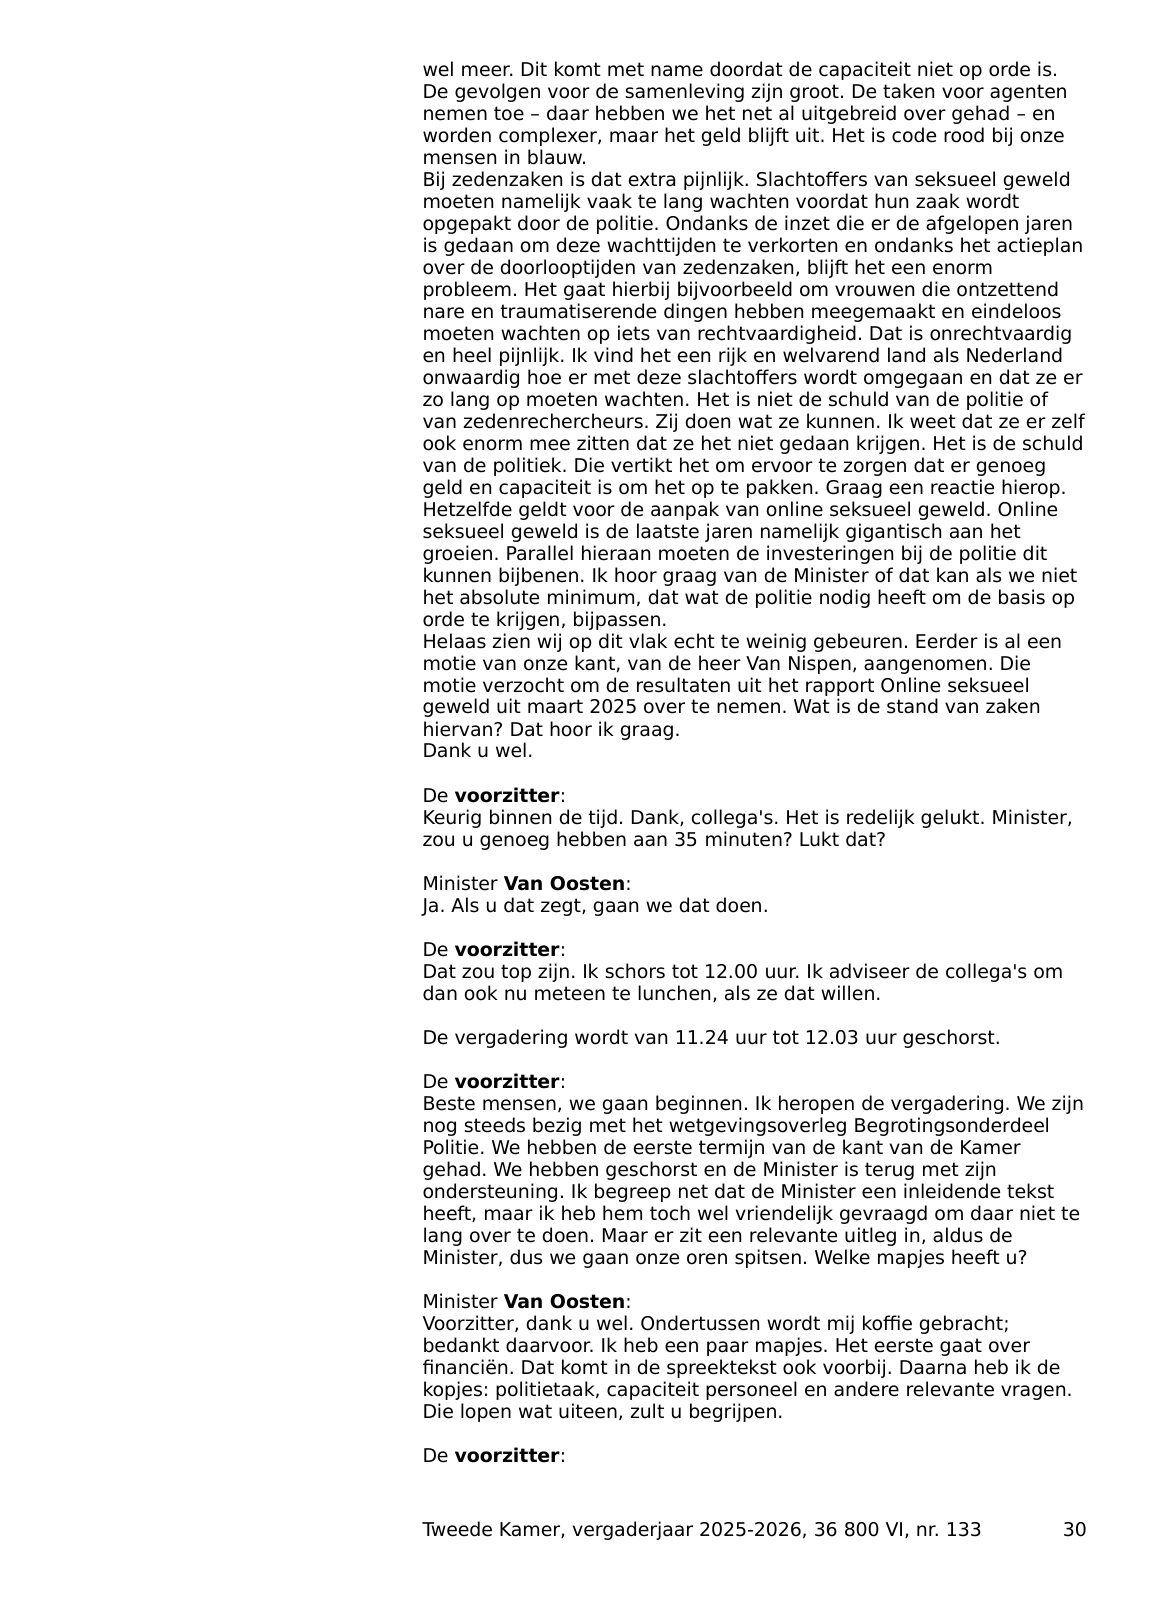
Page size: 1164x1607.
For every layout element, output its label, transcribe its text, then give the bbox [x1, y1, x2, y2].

text Keurig binnen de tijd. Dank, collega's. Het is redelijk gelukt. Minister, zou u genoeg hebben aan 35 minuten? Lukt dat? [422, 807, 1087, 851]
text De vergadering wordt van 11.24 uur tot 12.03 uur geschorst. [422, 1027, 1087, 1049]
text Beste mensen, we gaan beginnen. Ik heropen de vergadering. We zijn nog steeds bezig met het wetgevingsoverleg Begrotingsonderdeel Politie. We hebben de eerste termijn van de kant van de Kamer gehad. We hebben geschorst en de Minister is terug met zijn ondersteuning. Ik begreep net dat de Minister een inleidende tekst heeft, maar ik heb hem toch wel vriendelijk gevraagd om daar niet te lang over te doen. Maar er zit een relevante uitleg in, aldus de Minister, dus we gaan onze oren spitsen. Welke mapjes heeft u? [422, 1093, 1087, 1269]
text De voorzitter: [422, 784, 1087, 807]
text Minister Van Oosten: [422, 873, 1087, 895]
text De voorzitter: [422, 1445, 1087, 1467]
text Voorzitter, dank u wel. Ondertussen wordt mij koffie gebracht; bedankt daarvoor. Ik heb een paar mapjes. Het eerste gaat over financiën. Dat komt in de spreektekst ook voorbij. Daarna heb ik de kopjes: politietaak, capaciteit personeel en andere relevante vragen. Die lopen wat uiteen, zult u begrijpen. [422, 1313, 1087, 1423]
text Bij zedenzaken is dat extra pijnlijk. Slachtoffers van seksueel geweld moeten namelijk vaak te lang wachten voordat hun zaak wordt opgepakt door de politie. Ondanks de inzet die er de afgelopen jaren is gedaan om deze wachttijden te verkorten en ondanks het actieplan over de doorlooptijden van zedenzaken, blijft het een enorm probleem. Het gaat hierbij bijvoorbeeld om vrouwen die ontzettend nare en traumatiserende dingen hebben meegemaakt en eindeloos moeten wachten op iets van rechtvaardigheid. Dat is onrechtvaardig en heel pijnlijk. Ik vind het een rijk en welvarend land als Nederland onwaardig hoe er met deze slachtoffers wordt omgegaan en dat ze er zo lang op moeten wachten. Het is niet de schuld van de politie of van zedenrechercheurs. Zij doen wat ze kunnen. Ik weet dat ze er zelf ook enorm mee zitten dat ze het niet gedaan krijgen. Het is de schuld van de politiek. Die vertikt het om ervoor te zorgen dat er genoeg geld en capaciteit is om het op te pakken. Graag een reactie hierop. [422, 169, 1087, 499]
text Minister Van Oosten: [422, 1291, 1087, 1313]
text Dat zou top zijn. Ik schors tot 12.00 uur. Ik adviseer de collega's om dan ook nu meteen te lunchen, als ze dat willen. [422, 961, 1087, 1005]
text Ja. Als u dat zegt, gaan we dat doen. [422, 895, 1087, 917]
text De voorzitter: [422, 1071, 1087, 1093]
text Hetzelfde geldt voor de aanpak van online seksueel geweld. Online seksueel geweld is de laatste jaren namelijk gigantisch aan het groeien. Parallel hieraan moeten de investeringen bij de politie dit kunnen bijbenen. Ik hoor graag van de Minister of dat kan als we niet het absolute minimum, dat wat de politie nodig heeft om de basis op orde te krijgen, bijpassen. [422, 499, 1087, 631]
text Helaas zien wij op dit vlak echt te weinig gebeuren. Eerder is al een motie van onze kant, van de heer Van Nispen, aangenomen. Die motie verzocht om de resultaten uit het rapport Online seksueel geweld uit maart 2025 over te nemen. Wat is de stand van zaken hiervan? Dat hoor ik graag. [422, 631, 1087, 740]
text Dank u wel. [422, 740, 1087, 762]
text wel meer. Dit komt met name doordat de capaciteit niet op orde is. De gevolgen voor de samenleving zijn groot. De taken voor agenten nemen toe – daar hebben we het net al uitgebreid over gehad – en worden complexer, maar het geld blijft uit. Het is code rood bij onze mensen in blauw. [422, 59, 1087, 169]
text De voorzitter: [422, 939, 1087, 961]
